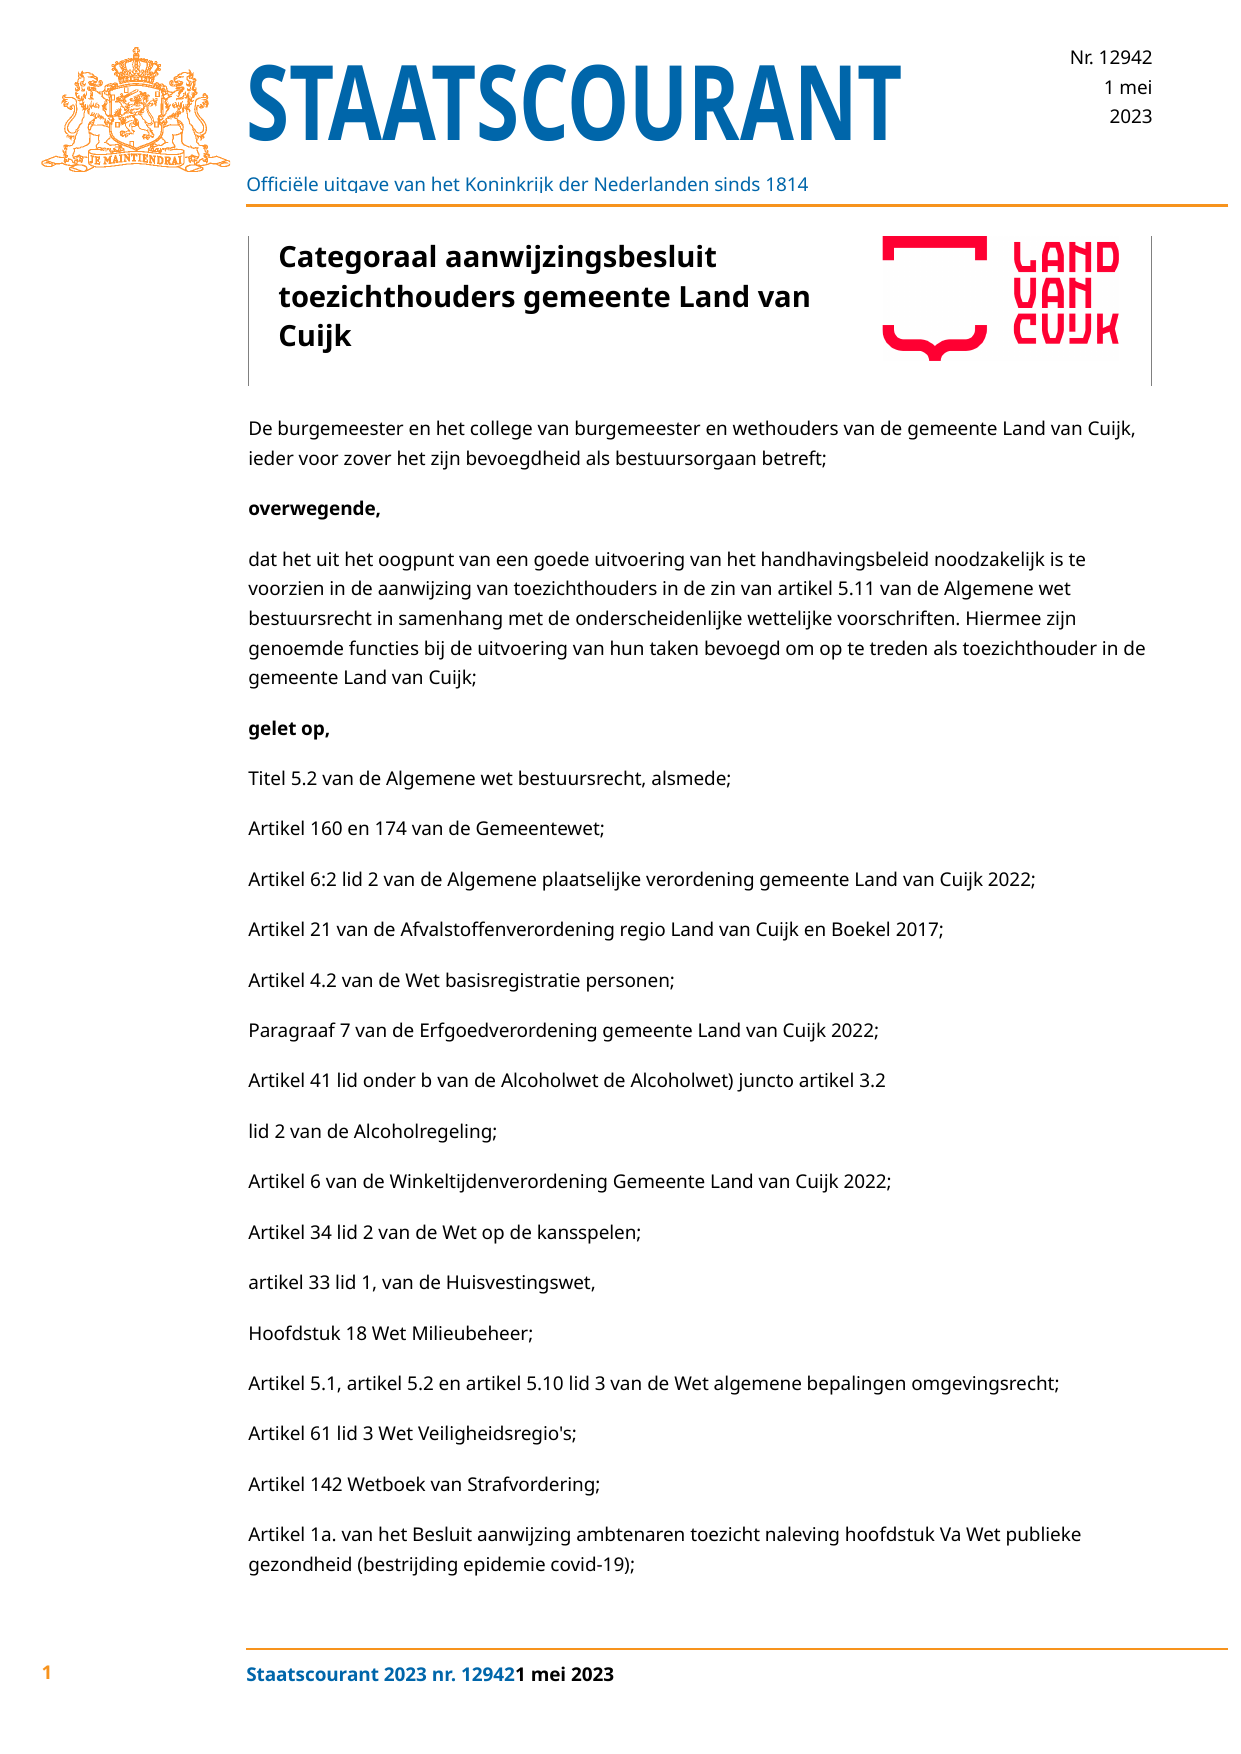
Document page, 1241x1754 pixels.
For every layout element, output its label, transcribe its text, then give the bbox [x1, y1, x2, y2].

text Artikel 6 van de Winkeltijdenverordening Gemeente Land van Cuijk 2022; [248, 1168, 1152, 1194]
table_header Categoraal aanwijzingsbesluit toezichthouders gemeente Land van Cuijk [249, 236, 850, 386]
text De burgemeester en het college van burgemeester en wethouders van de gemeente Land van Cuijk, ieder voor zover het zijn bevoegdheid als bestuursorgaan betreft; [248, 416, 1152, 471]
picture [41, 47, 231, 172]
text Artikel 61 lid 3 Wet Veiligheidsregio's; [248, 1421, 1152, 1446]
text overwegende, [248, 496, 1152, 521]
table_header [850, 236, 1151, 386]
text Artikel 160 en 174 van de Gemeentewet; [248, 816, 1152, 841]
text Hoofdstuk 18 Wet Milieubeheer; [248, 1320, 1152, 1345]
text Paragraaf 7 van de Erfgoedverordening gemeente Land van Cuijk 2022; [248, 1017, 1152, 1043]
picture [882, 236, 1119, 361]
text Artikel 1a. van het Besluit aanwijzing ambtenaren toezicht naleving hoofdstuk Va Wet publieke gezondheid (bestrijding epidemie covid-19); [248, 1521, 1152, 1577]
text Artikel 142 Wetboek van Strafvordering; [248, 1471, 1152, 1497]
text Artikel 41 lid onder b van de Alcoholwet de Alcoholwet) juncto artikel 3.2 [248, 1068, 1152, 1093]
text Artikel 34 lid 2 van de Wet op de kansspelen; [248, 1219, 1152, 1244]
text lid 2 van de Alcoholregeling; [248, 1118, 1152, 1144]
text artikel 33 lid 1, van de Huisvestingswet, [248, 1269, 1152, 1295]
text gelet op, [248, 715, 1152, 740]
text Artikel 4.2 van de Wet basisregistratie personen; [248, 967, 1152, 992]
text Artikel 5.1, artikel 5.2 en artikel 5.10 lid 3 van de Wet algemene bepalingen omgevingsrecht; [248, 1370, 1152, 1396]
text Artikel 21 van de Afvalstoffenverordening regio Land van Cuijk en Boekel 2017; [248, 916, 1152, 942]
text Titel 5.2 van de Algemene wet bestuursrecht, alsmede; [248, 765, 1152, 791]
text Artikel 6:2 lid 2 van de Algemene plaatselijke verordening gemeente Land van Cuijk 2022; [248, 866, 1152, 892]
text dat het uit het oogpunt van een goede uitvoering van het handhavingsbeleid noodzakelijk is te voorzien in de aanwijzing van toezichthouders in de zin van artikel 5.11 van de Algemene wet bestuursrecht in samenhang met de onderscheidenlijke wettelijke voorschriften. Hiermee zijn genoemde functies bij de uitvoering van hun taken bevoegd om op te treden als toezichthouder in de gemeente Land van Cuijk; [248, 546, 1152, 690]
